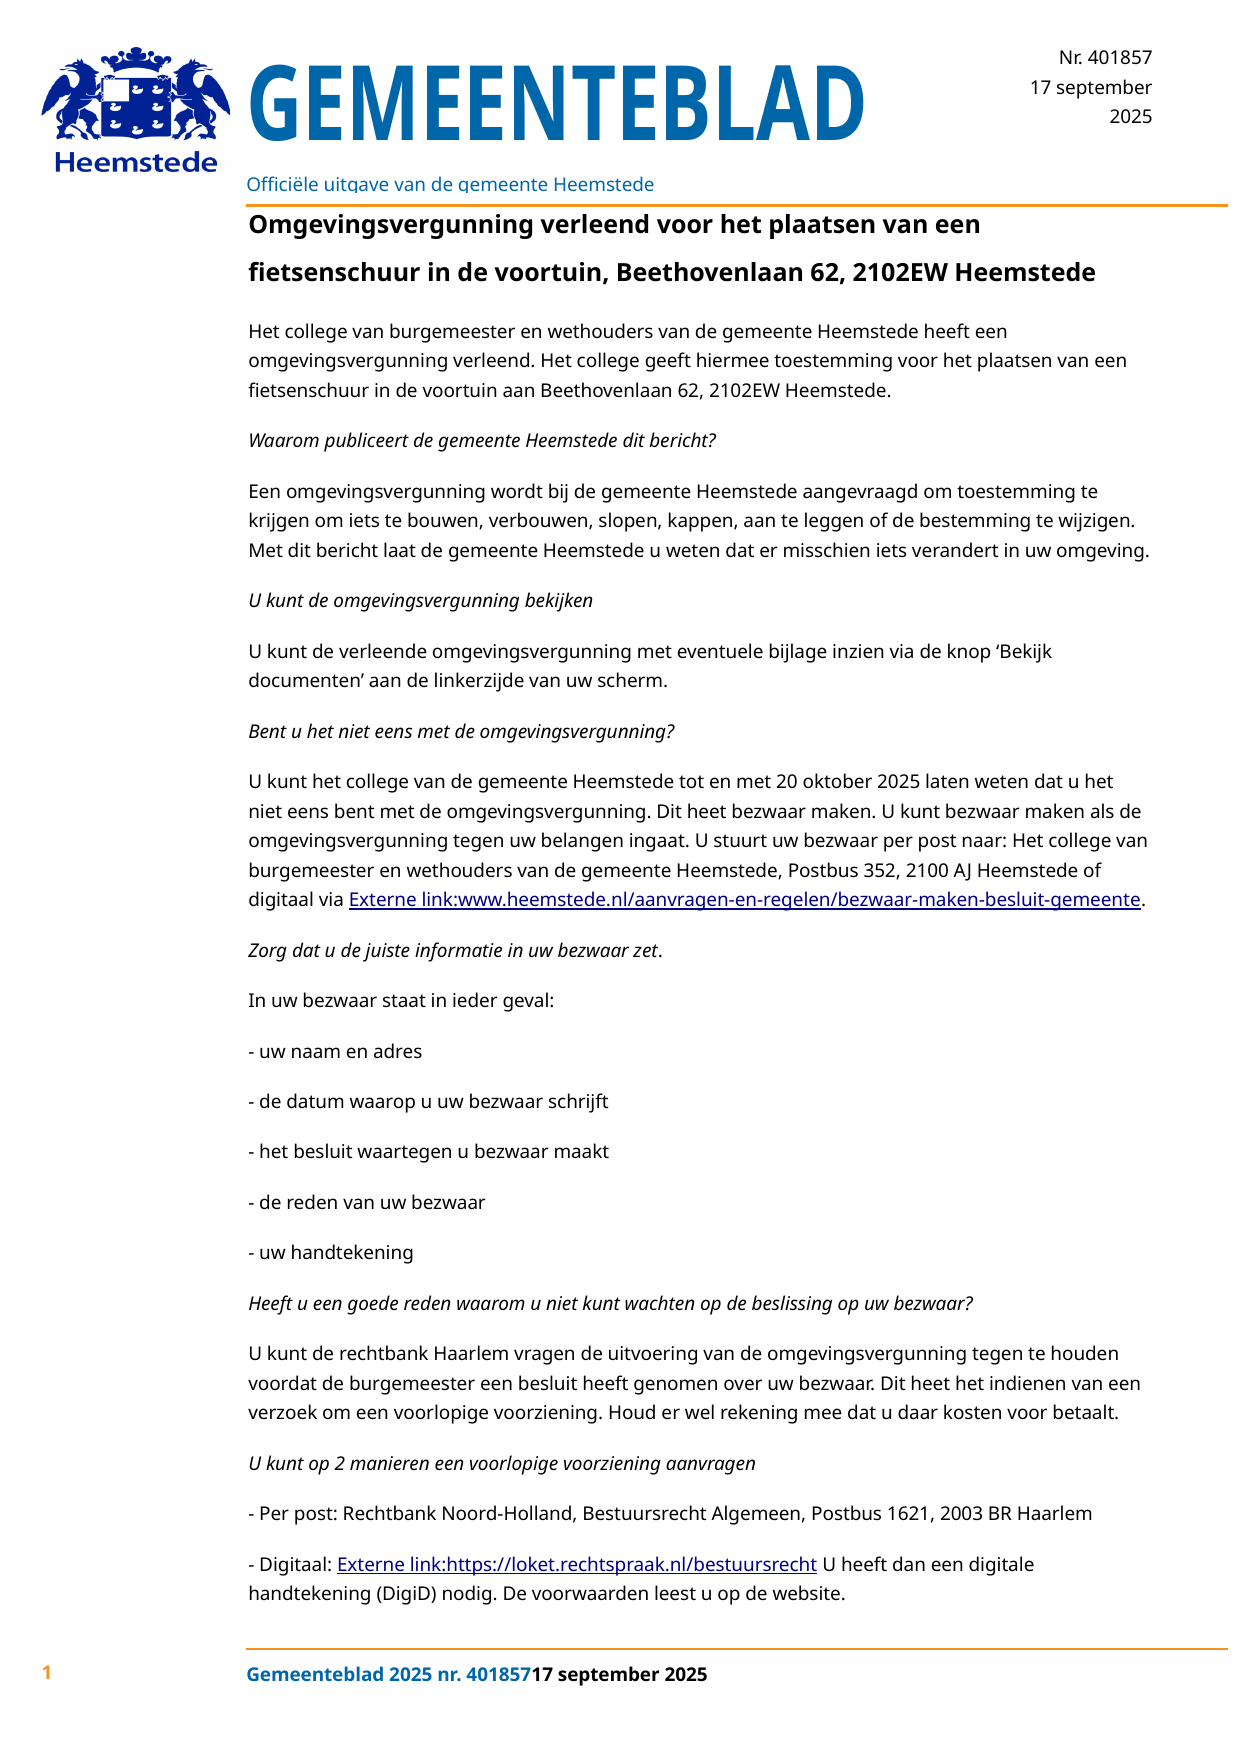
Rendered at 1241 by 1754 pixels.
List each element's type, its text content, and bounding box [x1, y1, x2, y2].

text - uw naam en adres [248, 1038, 1152, 1064]
text In uw bezwaar staat in ieder geval: [248, 987, 1152, 1013]
text U kunt de rechtbank Haarlem vragen de uitvoering van de omgevingsvergunning tegen te houden voordat de burgemeester een besluit heeft genomen over uw bezwaar. Dit heet het indienen van een verzoek om een voorlopige voorziening. Houd er wel rekening mee dat u daar kosten voor betaalt. [248, 1340, 1152, 1425]
text - de datum waarop u uw bezwaar schrijft [248, 1088, 1152, 1114]
text U kunt het college van de gemeente Heemstede tot en met 20 oktober 2025 laten weten dat u het niet eens bent met de omgevingsvergunning. Dit heet bezwaar maken. U kunt bezwaar maken als de omgevingsvergunning tegen uw belangen ingaat. U stuurt uw bezwaar per post naar: Het college van burgemeester en wethouders van de gemeente Heemstede, Postbus 352, 2100 AJ Heemstede of digitaal via Externe link:www.heemstede.nl/aanvragen-en-regelen/bezwaar-maken-besluit-gemeente. [248, 768, 1152, 912]
text U kunt de verleende omgevingsvergunning met eventuele bijlage inzien via de knop ‘Bekijk documenten’ aan de linkerzijde van uw scherm. [248, 638, 1152, 693]
text Het college van burgemeester en wethouders van de gemeente Heemstede heeft een omgevingsvergunning verleend. Het college geeft hiermee toestemming voor het plaatsen van een fietsenschuur in de voortuin aan Beethovenlaan 62, 2102EW Heemstede. [248, 318, 1152, 403]
text U kunt de omgevingsvergunning bekijken [248, 587, 1152, 613]
text - Per post: Rechtbank Noord-Holland, Bestuursrecht Algemeen, Postbus 1621, 2003 BR Haarlem [248, 1500, 1152, 1526]
text U kunt op 2 manieren een voorlopige voorziening aanvragen [248, 1450, 1152, 1476]
text Bent u het niet eens met de omgevingsvergunning? [248, 718, 1152, 744]
text Zorg dat u de juiste informatie in uw bezwaar zet. [248, 937, 1152, 963]
text - Digitaal: Externe link:https://loket.rechtspraak.nl/bestuursrecht U heeft dan een digitale handtekening (DigiD) nodig. De voorwaarden leest u op de website. [248, 1551, 1152, 1606]
text - de reden van uw bezwaar [248, 1189, 1152, 1215]
picture [41, 47, 231, 172]
text - het besluit waartegen u bezwaar maakt [248, 1139, 1152, 1164]
text - uw handtekening [248, 1239, 1152, 1265]
text Omgevingsvergunning verleend voor het plaatsen van een fietsenschuur in de voortuin, Beethovenlaan 62, 2102EW Heemstede [248, 207, 1152, 288]
text Heeft u een goede reden waarom u niet kunt wachten op de beslissing op uw bezwaar? [248, 1290, 1152, 1316]
text Waarom publiceert de gemeente Heemstede dit bericht? [248, 427, 1152, 453]
text Een omgevingsvergunning wordt bij de gemeente Heemstede aangevraagd om toestemming te krijgen om iets te bouwen, verbouwen, slopen, kappen, aan te leggen of de bestemming te wijzigen. Met dit bericht laat de gemeente Heemstede u weten dat er misschien iets verandert in uw omgeving. [248, 478, 1152, 563]
